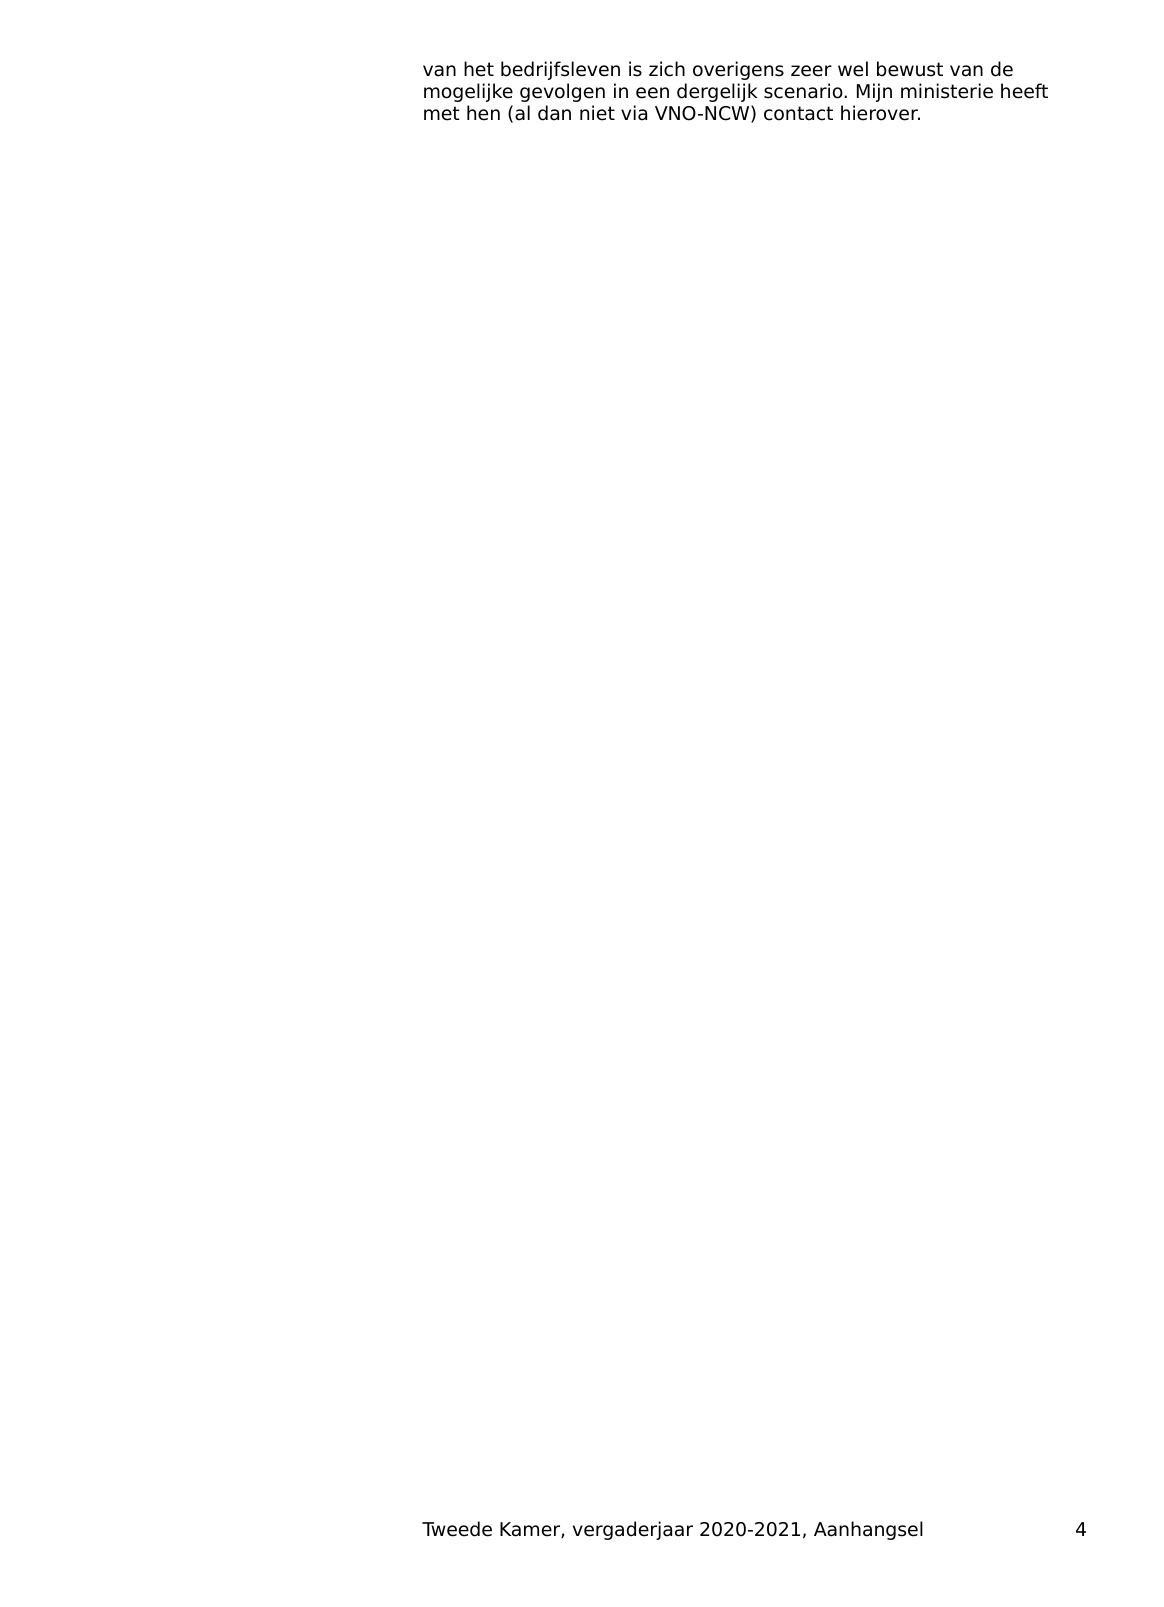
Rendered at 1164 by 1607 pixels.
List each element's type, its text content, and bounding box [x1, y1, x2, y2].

text van het bedrijfsleven is zich overigens zeer wel bewust van de mogelijke gevolgen in een dergelijk scenario. Mijn ministerie heeft met hen (al dan niet via VNO-NCW) contact hierover. [422, 59, 1087, 125]
